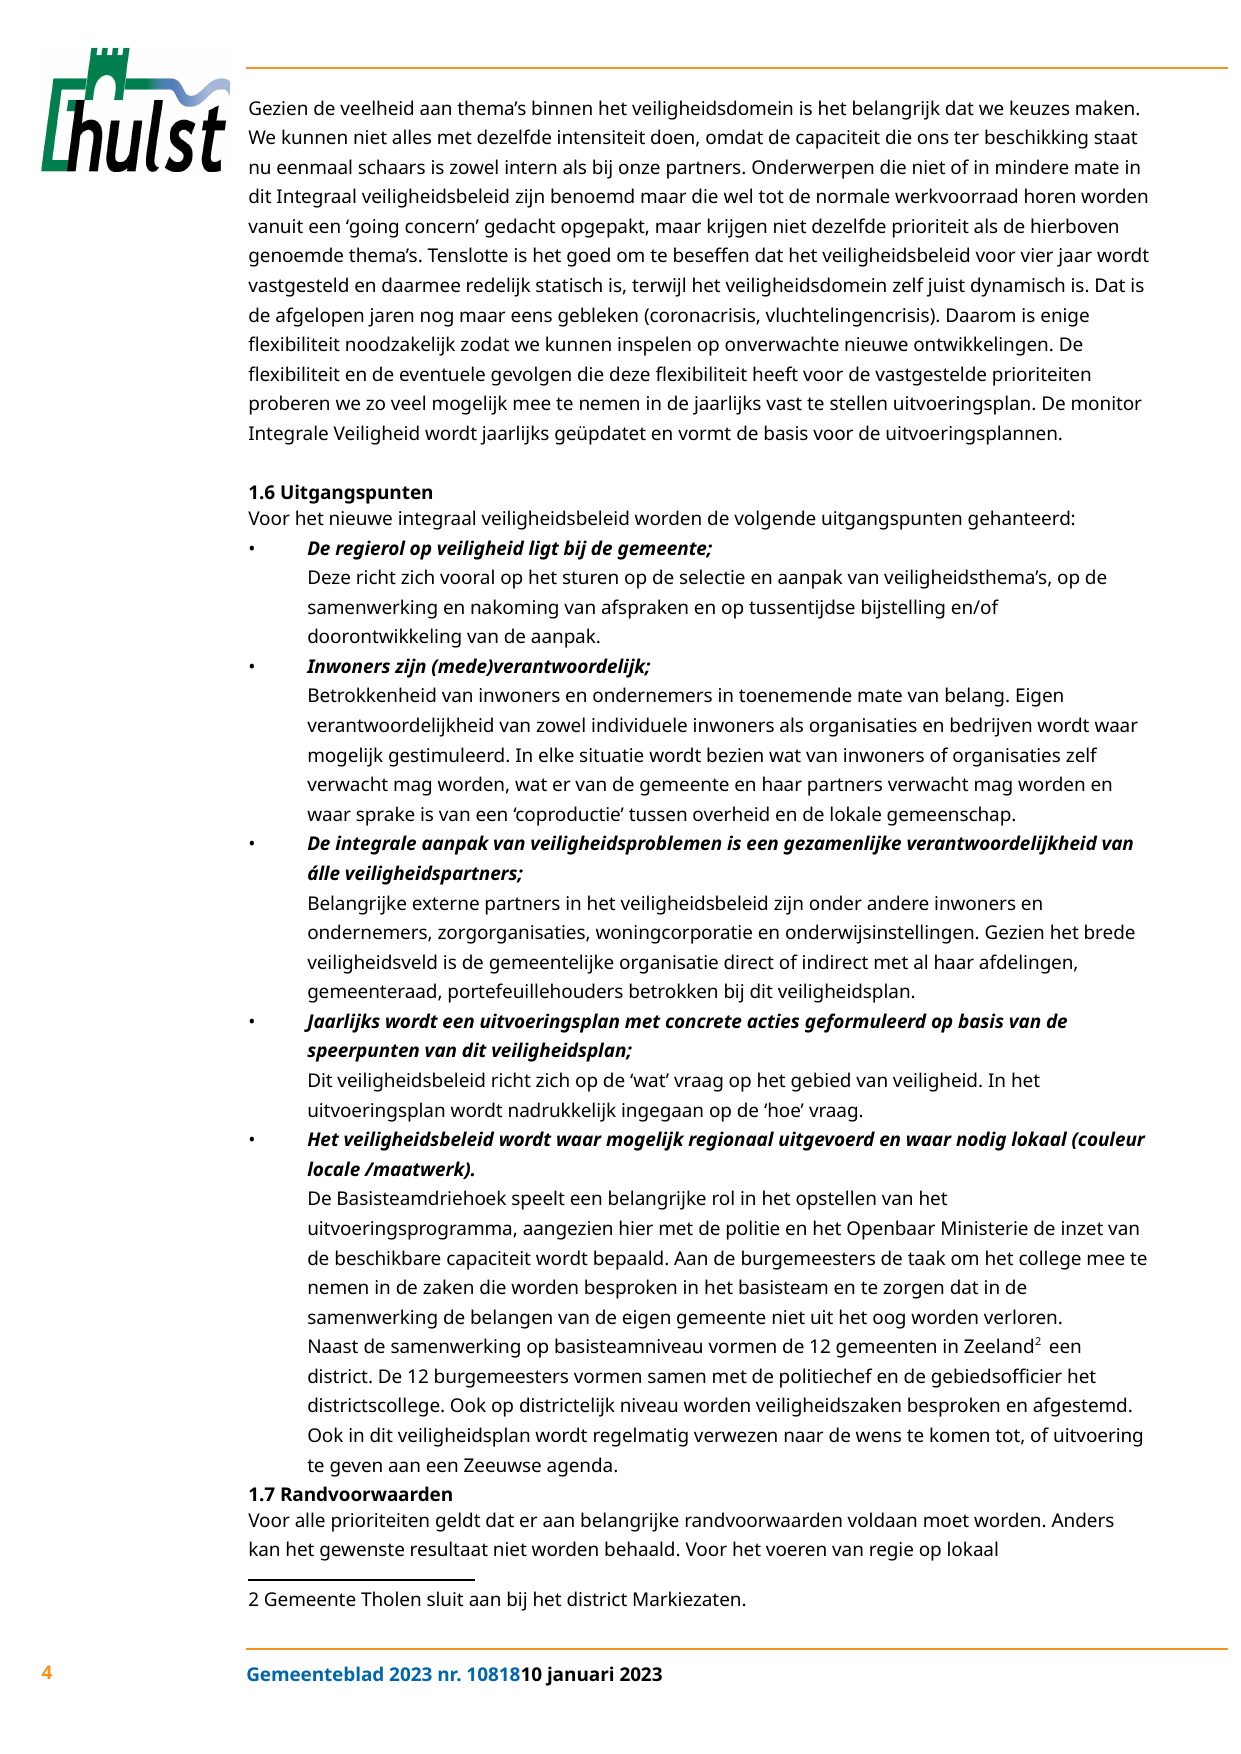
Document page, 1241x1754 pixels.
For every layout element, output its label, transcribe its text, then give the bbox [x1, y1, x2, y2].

text 1.7 Randvoorwaarden [248, 1481, 1152, 1507]
list De regierol op veiligheid ligt bij de gemeente; [248, 535, 1152, 560]
list De Basisteamdriehoek speelt een belangrijke rol in het opstellen van het uitvoeringsprogramma, aangezien hier met de politie en het Openbaar Ministerie de inzet van de beschikbare capaciteit wordt bepaald. Aan de burgemeesters de taak om het college mee te nemen in de zaken die worden besproken in het basisteam en te zorgen dat in de samenwerking de belangen van de eigen gemeente niet uit het oog worden verloren. [248, 1186, 1152, 1329]
list Naast de samenwerking op basisteamniveau vormen de 12 gemeenten in Zeeland een district. De 12 burgemeesters vormen samen met de politiechef en de gebiedsofficier het districtscollege. Ook op districtelijk niveau worden veiligheidszaken besproken en afgestemd. Ook in dit veiligheidsplan wordt regelmatig verwezen naar de wens te komen tot, of uitvoering te geven aan een Zeeuwse agenda. [248, 1333, 1152, 1477]
text Gezien de veelheid aan thema’s binnen het veiligheidsdomein is het belangrijk dat we keuzes maken. We kunnen niet alles met dezelfde intensiteit doen, omdat de capaciteit die ons ter beschikking staat nu eenmaal schaars is zowel intern als bij onze partners. Onderwerpen die niet of in mindere mate in dit Integraal veiligheidsbeleid zijn benoemd maar die wel tot de normale werkvoorraad horen worden vanuit een ‘going concern’ gedacht opgepakt, maar krijgen niet dezelfde prioriteit als de hierboven genoemde thema’s. Tenslotte is het goed om te beseffen dat het veiligheidsbeleid voor vier jaar wordt vastgesteld en daarmee redelijk statisch is, terwijl het veiligheidsdomein zelf juist dynamisch is. Dat is de afgelopen jaren nog maar eens gebleken (coronacrisis, vluchtelingencrisis). Daarom is enige flexibiliteit noodzakelijk zodat we kunnen inspelen op onverwachte nieuwe ontwikkelingen. De flexibiliteit en de eventuele gevolgen die deze flexibiliteit heeft voor de vastgestelde prioriteiten proberen we zo veel mogelijk mee te nemen in de jaarlijks vast te stellen uitvoeringsplan. De monitor Integrale Veiligheid wordt jaarlijks geüpdatet en vormt de basis voor de uitvoeringsplannen. [248, 95, 1152, 446]
list Jaarlijks wordt een uitvoeringsplan met concrete acties geformuleerd op basis van de speerpunten van dit veiligheidsplan; [248, 1008, 1152, 1063]
text Voor het nieuwe integraal veiligheidsbeleid worden de volgende uitgangspunten gehanteerd: [248, 505, 1152, 531]
picture [41, 47, 231, 172]
list Inwoners zijn (mede)verantwoordelijk; [248, 653, 1152, 679]
list Belangrijke externe partners in het veiligheidsbeleid zijn onder andere inwoners en ondernemers, zorgorganisaties, woningcorporatie en onderwijsinstellingen. Gezien het brede veiligheidsveld is de gemeentelijke organisatie direct of indirect met al haar afdelingen, gemeenteraad, portefeuillehouders betrokken bij dit veiligheidsplan. [248, 890, 1152, 1004]
text Voor alle prioriteiten geldt dat er aan belangrijke randvoorwaarden voldaan moet worden. Anders kan het gewenste resultaat niet worden behaald. Voor het voeren van regie op lokaal [248, 1507, 1152, 1562]
list Deze richt zich vooral op het sturen op de selectie en aanpak van veiligheidsthema’s, op de samenwerking en nakoming van afspraken en op tussentijdse bijstelling en/of doorontwikkeling van de aanpak. [248, 564, 1152, 649]
list Gemeente Tholen sluit aan bij het district Markiezaten. [248, 1586, 1152, 1612]
list De integrale aanpak van veiligheidsproblemen is een gezamenlijke verantwoordelijkheid van álle veiligheidspartners; [248, 831, 1152, 886]
list Betrokkenheid van inwoners en ondernemers in toenemende mate van belang. Eigen verantwoordelijkheid van zowel individuele inwoners als organisaties en bedrijven wordt waar mogelijk gestimuleerd. In elke situatie wordt bezien wat van inwoners of organisaties zelf verwacht mag worden, wat er van de gemeente en haar partners verwacht mag worden en waar sprake is van een ‘coproductie’ tussen overheid en de lokale gemeenschap. [248, 683, 1152, 827]
list Het veiligheidsbeleid wordt waar mogelijk regionaal uitgevoerd en waar nodig lokaal (couleur locale /maatwerk). [248, 1126, 1152, 1182]
text 1.6 Uitgangspunten [248, 479, 1152, 505]
list Dit veiligheidsbeleid richt zich op de ‘wat’ vraag op het gebied van veiligheid. In het uitvoeringsplan wordt nadrukkelijk ingegaan op de ‘hoe’ vraag. [248, 1067, 1152, 1122]
